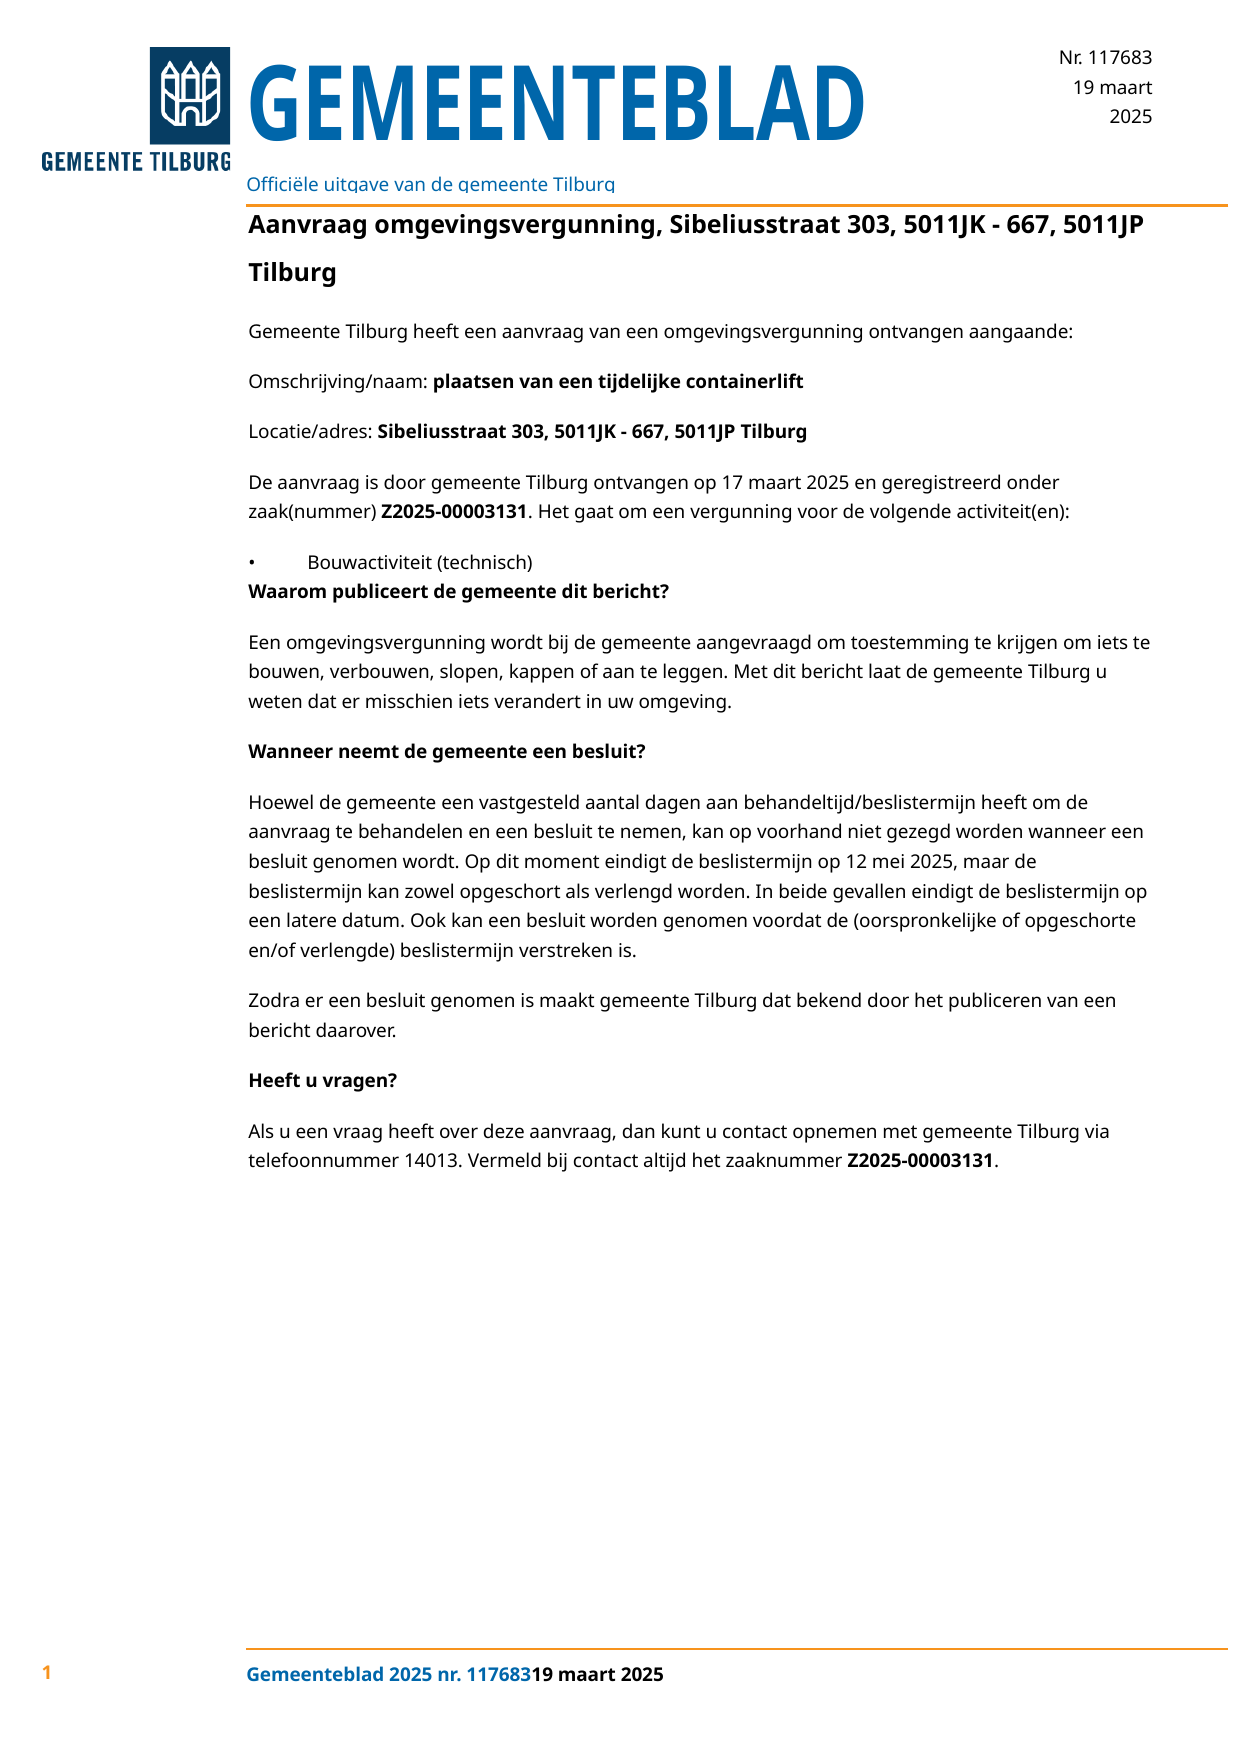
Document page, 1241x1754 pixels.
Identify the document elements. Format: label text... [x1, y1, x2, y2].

text Aanvraag omgevingsvergunning, Sibeliusstraat 303, 5011JK - 667, 5011JP Tilburg [248, 207, 1152, 288]
text Zodra er een besluit genomen is maakt gemeente Tilburg dat bekend door het publiceren van een bericht daarover. [248, 987, 1152, 1043]
text Een omgevingsvergunning wordt bij de gemeente aangevraagd om toestemming te krijgen om iets te bouwen, verbouwen, slopen, kappen of aan te leggen. Met dit bericht laat de gemeente Tilburg u weten dat er misschien iets verandert in uw omgeving. [248, 629, 1152, 714]
text Locatie/adres: Sibeliusstraat 303, 5011JK - 667, 5011JP Tilburg [248, 419, 1152, 444]
text Wanneer neemt de gemeente een besluit? [248, 739, 1152, 764]
picture [41, 47, 231, 172]
text Heeft u vragen? [248, 1067, 1152, 1093]
text Omschrijving/naam: plaatsen van een tijdelijke containerlift [248, 368, 1152, 394]
text De aanvraag is door gemeente Tilburg ontvangen op 17 maart 2025 en geregistreerd onder zaak(nummer) Z2025-00003131. Het gaat om een vergunning voor de volgende activiteit(en): [248, 469, 1152, 524]
text Als u een vraag heeft over deze aanvraag, dan kunt u contact opnemen met gemeente Tilburg via telefoonnummer 14013. Vermeld bij contact altijd het zaaknummer Z2025-00003131. [248, 1118, 1152, 1173]
text Waarom publiceert de gemeente dit bericht? [248, 579, 1152, 604]
list Bouwactiviteit (technisch) [248, 549, 1152, 575]
text Hoewel de gemeente een vastgesteld aantal dagen aan behandeltijd/beslistermijn heeft om de aanvraag te behandelen en een besluit te nemen, kan op voorhand niet gezegd worden wanneer een besluit genomen wordt. Op dit moment eindigt de beslistermijn op 12 mei 2025, maar de beslistermijn kan zowel opgeschort als verlengd worden. In beide gevallen eindigt de beslistermijn op een latere datum. Ook kan een besluit worden genomen voordat de (oorspronkelijke of opgeschorte en/of verlengde) beslistermijn verstreken is. [248, 789, 1152, 963]
text Gemeente Tilburg heeft een aanvraag van een omgevingsvergunning ontvangen aangaande: [248, 318, 1152, 344]
